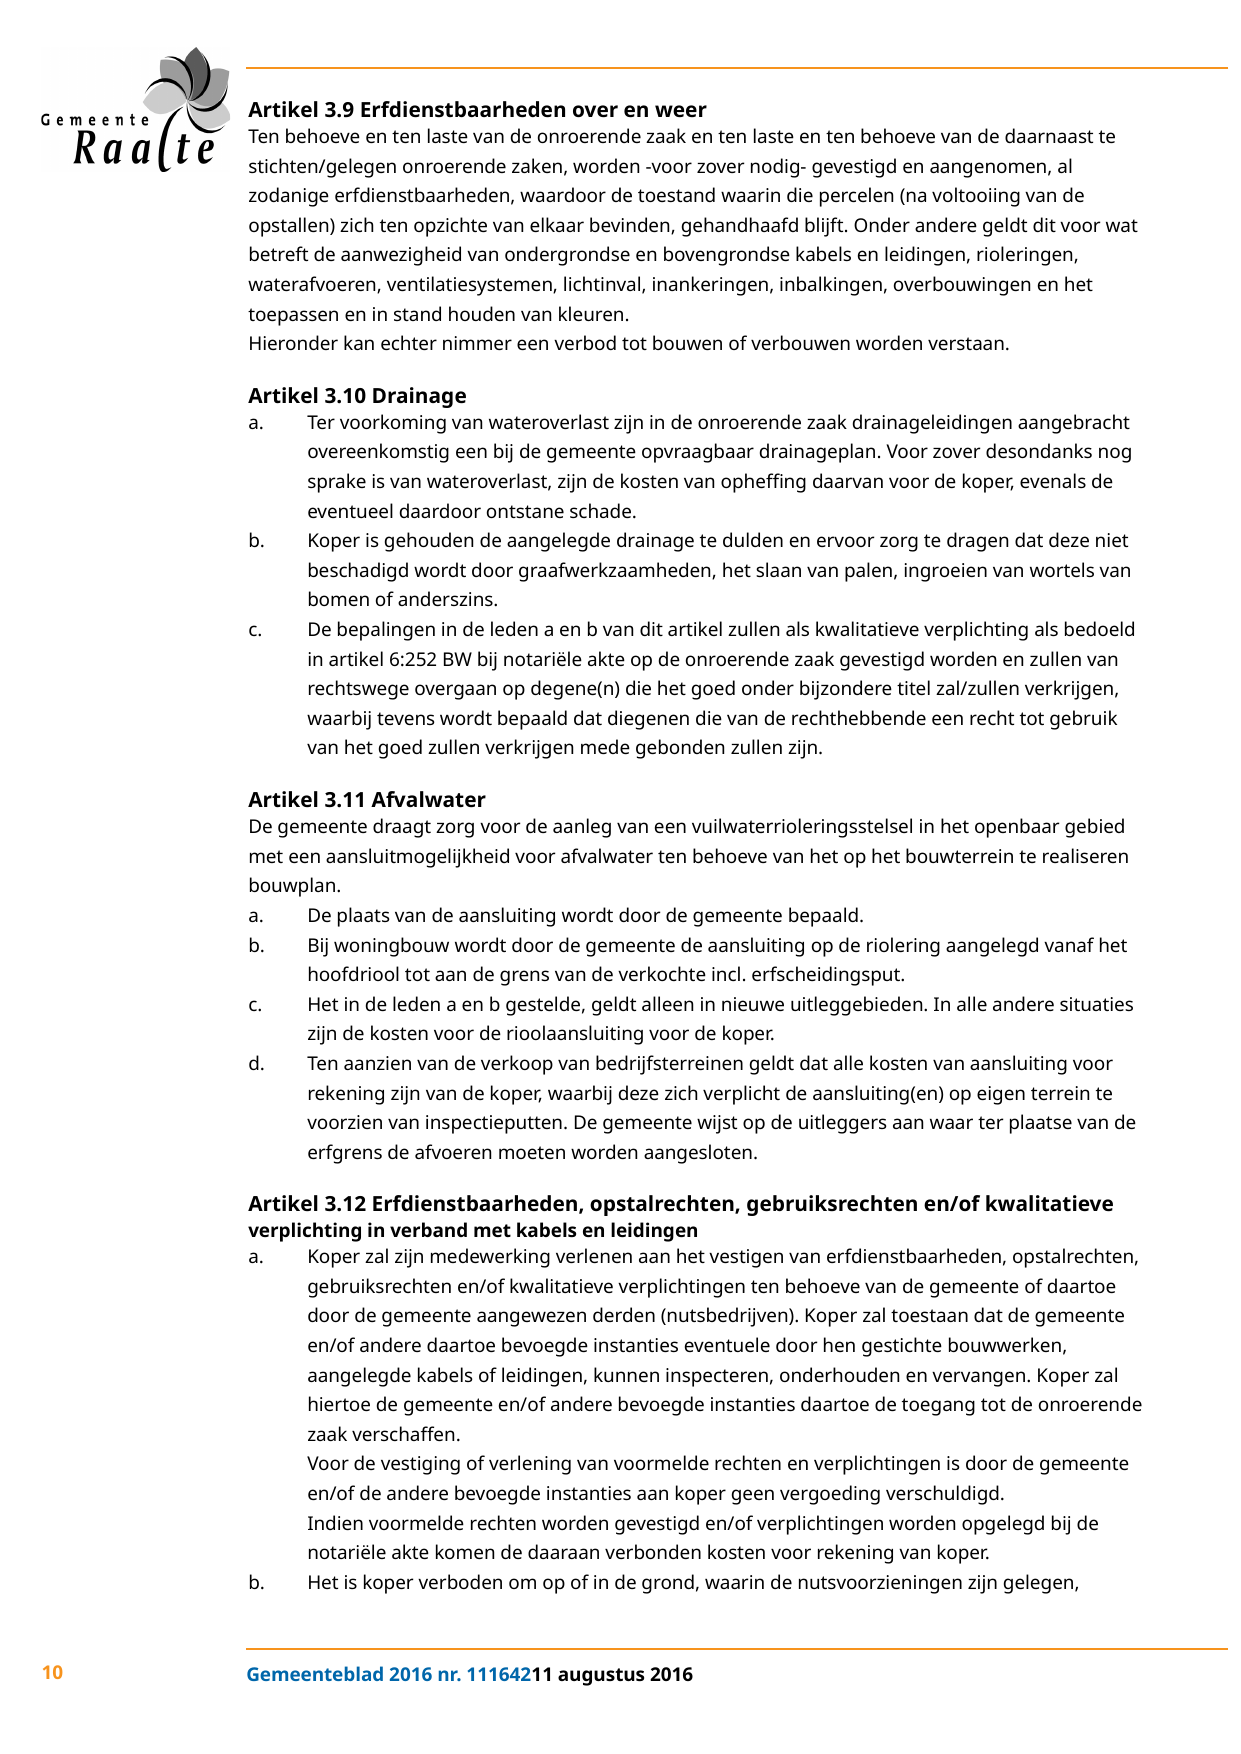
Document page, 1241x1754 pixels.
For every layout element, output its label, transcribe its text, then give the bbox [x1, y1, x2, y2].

list Het is koper verboden om op of in de grond, waarin de nutsvoorzieningen zijn gelegen, [248, 1569, 1152, 1594]
text Ten behoeve en ten laste van de onroerende zaak en ten laste en ten behoeve van de daarnaast te stichten/gelegen onroerende zaken, worden -voor zover nodig- gevestigd en aangenomen, al zodanige erfdienstbaarheden, waardoor de toestand waarin die percelen (na voltooiing van de opstallen) zich ten opzichte van elkaar bevinden, gehandhaafd blijft. Onder andere geldt dit voor wat betreft de aanwezigheid van ondergrondse en bovengrondse kabels en leidingen, rioleringen, waterafvoeren, ventilatiesystemen, lichtinval, inankeringen, inbalkingen, overbouwingen en het toepassen en in stand houden van kleuren. [248, 123, 1152, 326]
list Koper zal zijn medewerking verlenen aan het vestigen van erfdienstbaarheden, opstalrechten, gebruiksrechten en/of kwalitatieve verplichtingen ten behoeve van de gemeente of daartoe door de gemeente aangewezen derden (nutsbedrijven). Koper zal toestaan dat de gemeente en/of andere daartoe bevoegde instanties eventuele door hen gestichte bouwwerken, aangelegde kabels of leidingen, kunnen inspecteren, onderhouden en vervangen. Koper zal hiertoe de gemeente en/of andere bevoegde instanties daartoe de toegang tot de onroerende zaak verschaffen. [248, 1243, 1152, 1447]
list Het in de leden a en b gestelde, geldt alleen in nieuwe uitleggebieden. In alle andere situaties zijn de kosten voor de rioolaansluiting voor de koper. [248, 991, 1152, 1046]
list Ter voorkoming van wateroverlast zijn in de onroerende zaak drainageleidingen aangebracht overeenkomstig een bij de gemeente opvraagbaar drainageplan. Voor zover desondanks nog sprake is van wateroverlast, zijn de kosten van opheffing daarvan voor de koper, evenals de eventueel daardoor ontstane schade. [248, 409, 1152, 524]
list Bij woningbouw wordt door de gemeente de aansluiting op de riolering aangelegd vanaf het hoofdriool tot aan de grens van de verkochte incl. erfscheidingsput. [248, 932, 1152, 987]
text Artikel 3.12 Erfdienstbaarheden, opstalrechten, gebruiksrechten en/of kwalitatieve verplichting in verband met kabels en leidingen [248, 1189, 1152, 1243]
list Voor de vestiging of verlening van voormelde rechten en verplichtingen is door de gemeente en/of de andere bevoegde instanties aan koper geen vergoeding verschuldigd. [248, 1451, 1152, 1506]
picture [41, 47, 231, 172]
text Hieronder kan echter nimmer een verbod tot bouwen of verbouwen worden verstaan. [248, 330, 1152, 356]
text Artikel 3.9 Erfdienstbaarheden over en weer [248, 95, 1152, 123]
list Koper is gehouden de aangelegde drainage te dulden en ervoor zorg te dragen dat deze niet beschadigd wordt door graafwerkzaamheden, het slaan van palen, ingroeien van wortels van bomen of anderszins. [248, 527, 1152, 612]
list Indien voormelde rechten worden gevestigd en/of verplichtingen worden opgelegd bij de notariële akte komen de daaraan verbonden kosten voor rekening van koper. [248, 1510, 1152, 1565]
text Artikel 3.10 Drainage [248, 381, 1152, 409]
text De gemeente draagt zorg voor de aanleg van een vuilwaterrioleringsstelsel in het openbaar gebied met een aansluitmogelijkheid voor afvalwater ten behoeve van het op het bouwterrein te realiseren bouwplan. [248, 813, 1152, 898]
list De plaats van de aansluiting wordt door de gemeente bepaald. [248, 902, 1152, 928]
text Artikel 3.11 Afvalwater [248, 785, 1152, 813]
list De bepalingen in de leden a en b van dit artikel zullen als kwalitatieve verplichting als bedoeld in artikel 6:252 BW bij notariële akte op de onroerende zaak gevestigd worden en zullen van rechtswege overgaan op degene(n) die het goed onder bijzondere titel zal/zullen verkrijgen, waarbij tevens wordt bepaald dat diegenen die van de rechthebbende een recht tot gebruik van het goed zullen verkrijgen mede gebonden zullen zijn. [248, 616, 1152, 760]
list Ten aanzien van de verkoop van bedrijfsterreinen geldt dat alle kosten van aansluiting voor rekening zijn van de koper, waarbij deze zich verplicht de aansluiting(en) op eigen terrein te voorzien van inspectieputten. De gemeente wijst op de uitleggers aan waar ter plaatse van de erfgrens de afvoeren moeten worden aangesloten. [248, 1050, 1152, 1164]
